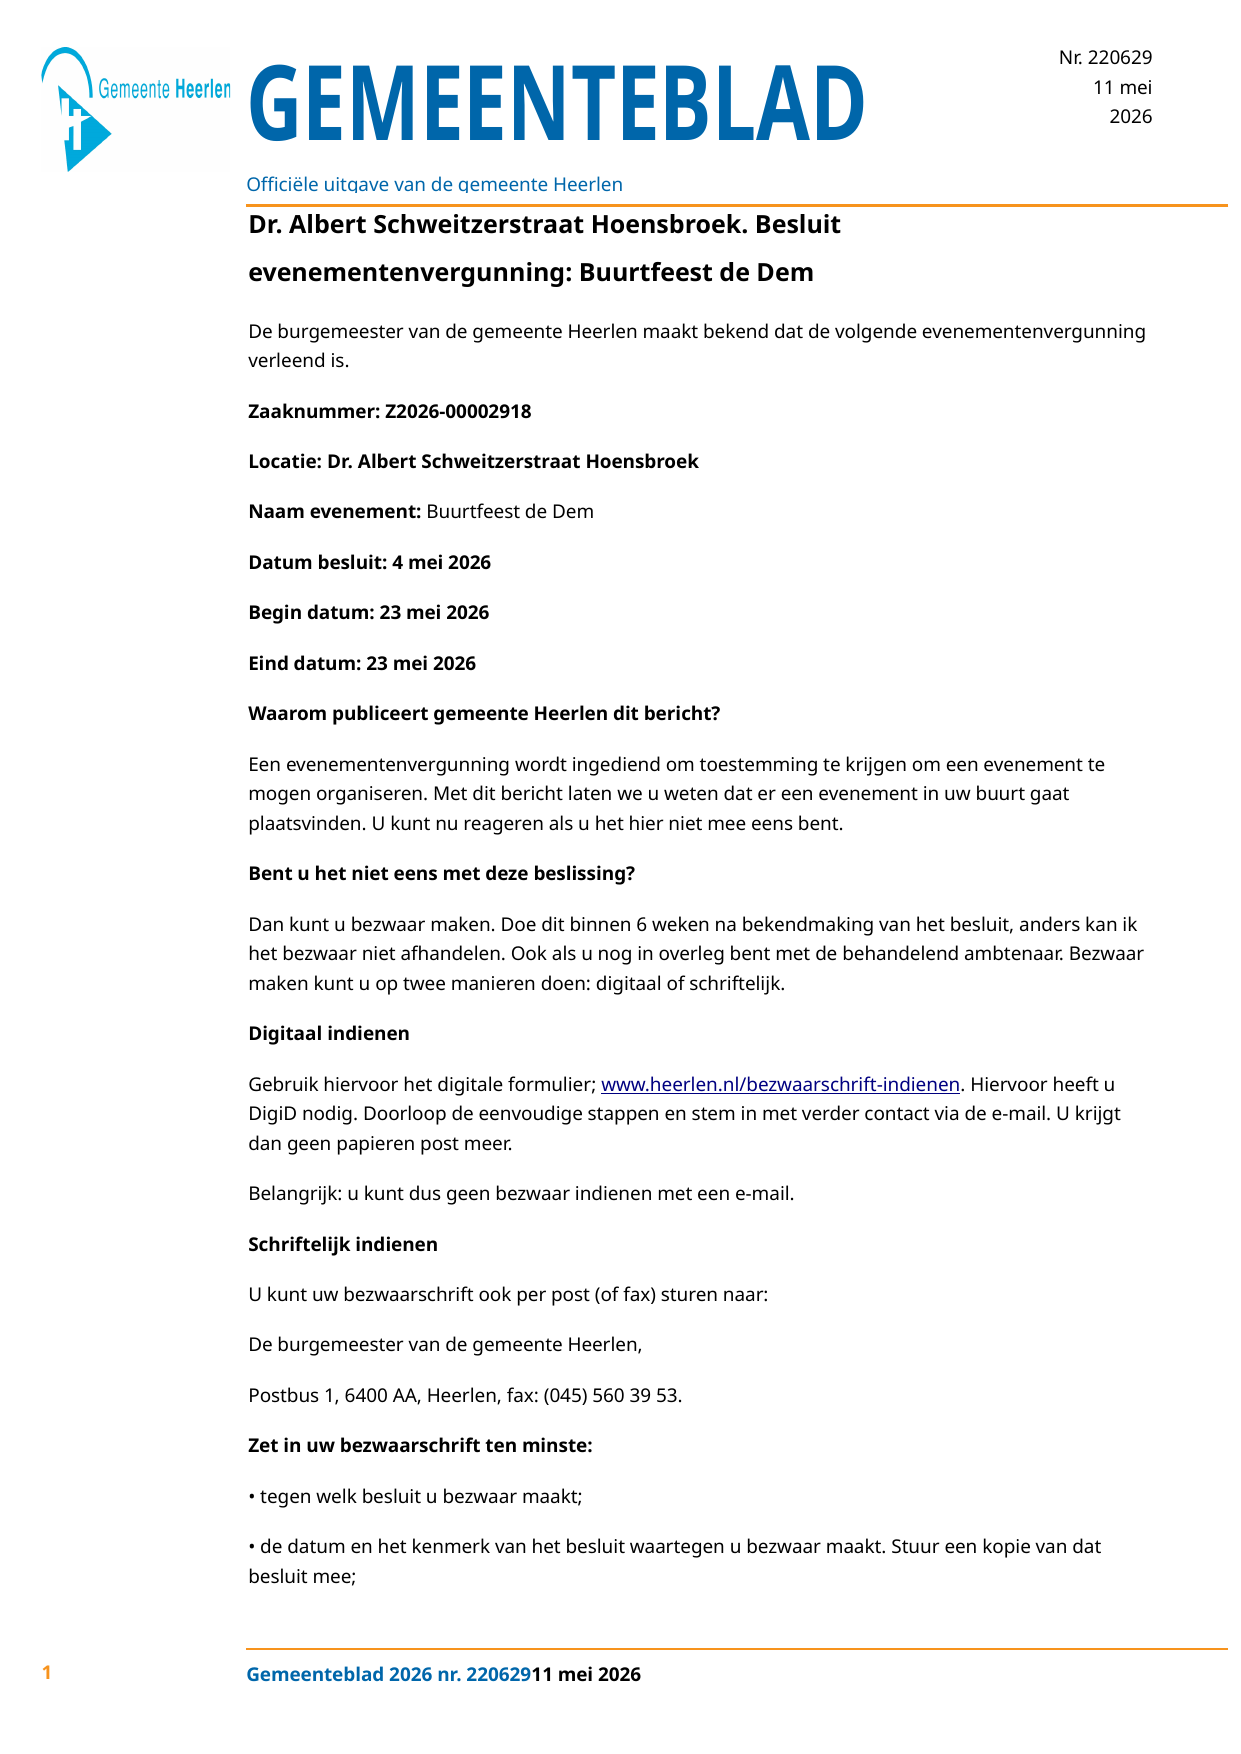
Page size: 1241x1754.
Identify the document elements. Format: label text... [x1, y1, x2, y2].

text Postbus 1, 6400 AA, Heerlen, fax: (045) 560 39 53. [248, 1382, 1152, 1408]
text • tegen welk besluit u bezwaar maakt; [248, 1483, 1152, 1509]
text Waarom publiceert gemeente Heerlen dit bericht? [248, 700, 1152, 726]
text Zet in uw bezwaarschrift ten minste: [248, 1432, 1152, 1458]
text De burgemeester van de gemeente Heerlen, [248, 1332, 1152, 1357]
text U kunt uw bezwaarschrift ook per post (of fax) sturen naar: [248, 1281, 1152, 1307]
text Datum besluit: 4 mei 2026 [248, 549, 1152, 575]
picture [41, 47, 59, 70]
text Dr. Albert Schweitzerstraat Hoensbroek. Besluit evenementenvergunning: Buurtfeest de Dem [248, 207, 1152, 288]
text Digitaal indienen [248, 1020, 1152, 1046]
text • de datum en het kenmerk van het besluit waartegen u bezwaar maakt. Stuur een kopie van dat besluit mee; [248, 1533, 1152, 1589]
text Zaaknummer: Z2026-00002918 [248, 398, 1152, 424]
text Belangrijk: u kunt dus geen bezwaar indienen met een e-mail. [248, 1180, 1152, 1206]
text Schriftelijk indienen [248, 1231, 1152, 1257]
text Bent u het niet eens met deze beslissing? [248, 860, 1152, 886]
text Begin datum: 23 mei 2026 [248, 599, 1152, 625]
text Gebruik hiervoor het digitale formulier; www.heerlen.nl/bezwaarschrift-indienen. Hiervoor heeft u DigiD nodig. Doorloop de eenvoudige stappen en stem in met verder contact via de e-mail. U krijgt dan geen papieren post meer. [248, 1071, 1152, 1156]
text Dan kunt u bezwaar maken. Doe dit binnen 6 weken na bekendmaking van het besluit, anders kan ik het bezwaar niet afhandelen. Ook als u nog in overleg bent met de behandelend ambtenaar. Bezwaar maken kunt u op twee manieren doen: digitaal of schriftelijk. [248, 911, 1152, 996]
text Een evenementenvergunning wordt ingediend om toestemming te krijgen om een evenement te mogen organiseren. Met dit bericht laten we u weten dat er een evenement in uw buurt gaat plaatsvinden. U kunt nu reageren als u het hier niet mee eens bent. [248, 751, 1152, 836]
picture [41, 47, 231, 172]
text Eind datum: 23 mei 2026 [248, 650, 1152, 676]
text De burgemeester van de gemeente Heerlen maakt bekend dat de volgende evenementenvergunning verleend is. [248, 318, 1152, 373]
text Naam evenement: Buurtfeest de Dem [248, 499, 1152, 524]
text Locatie: Dr. Albert Schweitzerstraat Hoensbroek [248, 448, 1152, 474]
